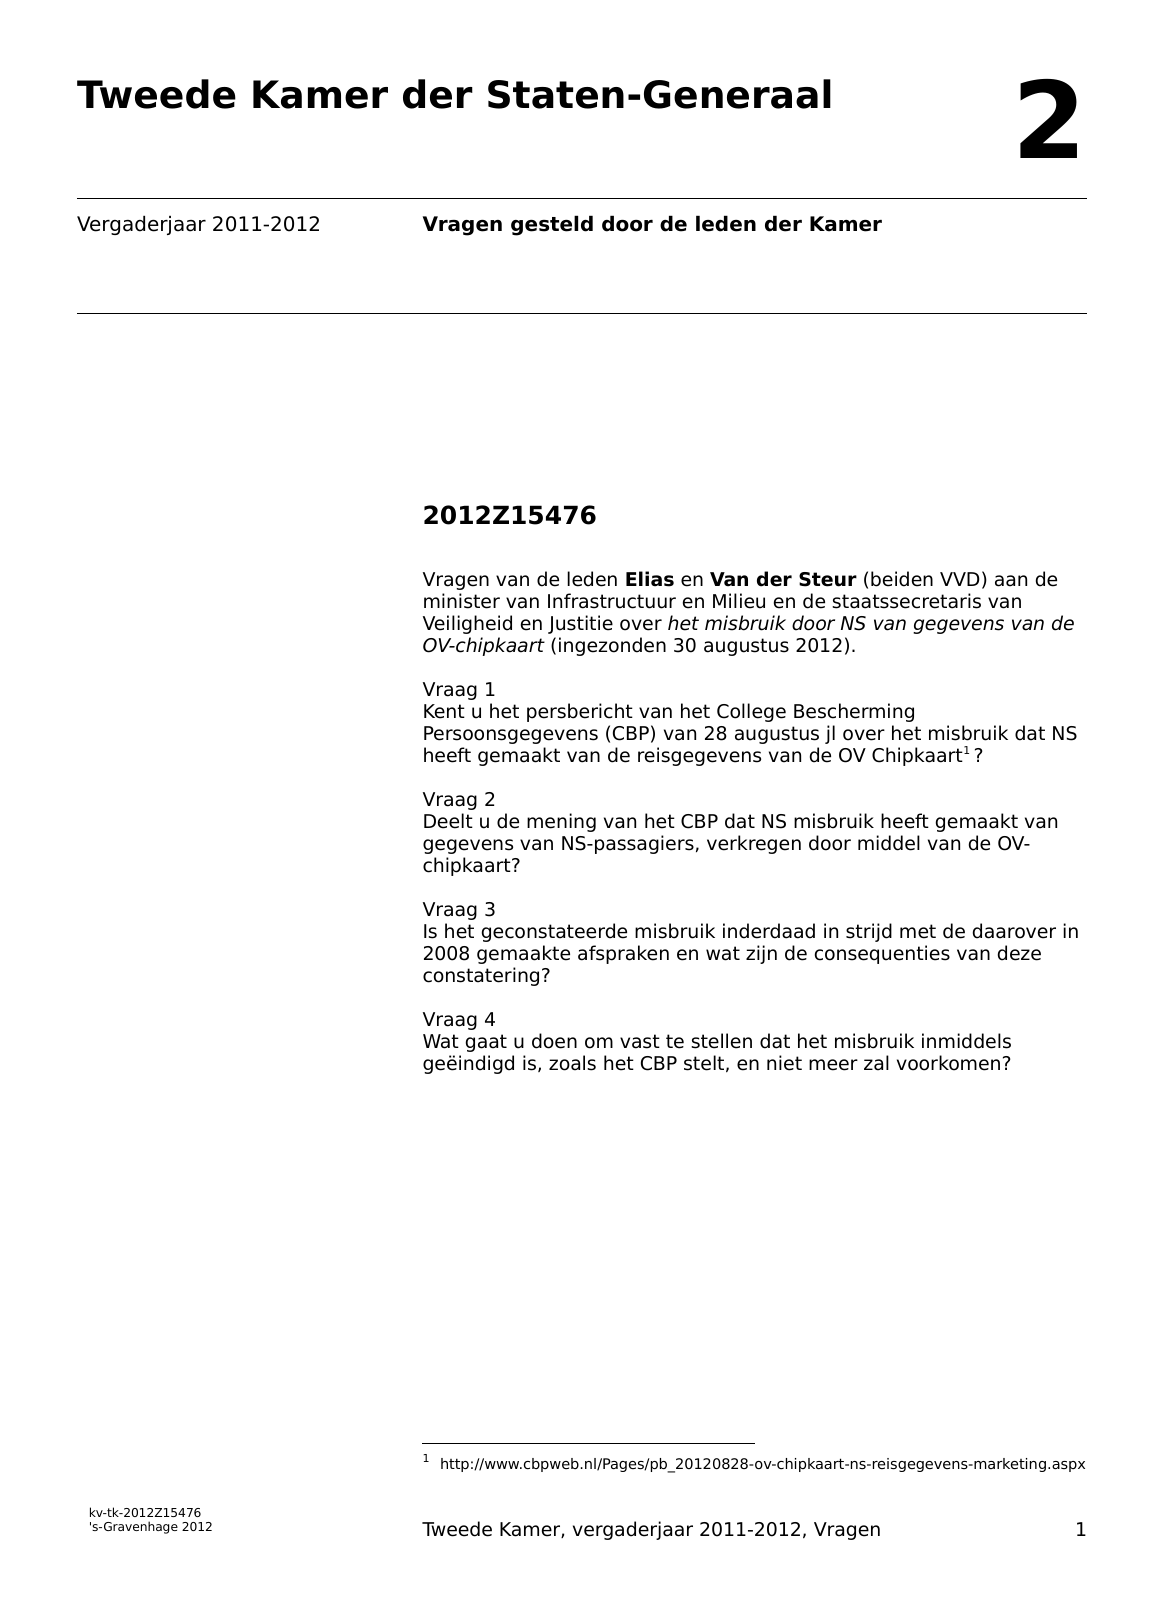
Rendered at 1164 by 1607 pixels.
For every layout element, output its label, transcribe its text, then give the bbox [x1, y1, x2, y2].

text Is het geconstateerde misbruik inderdaad in strijd met de daarover in 2008 gemaakte afspraken en wat zijn de consequenties van deze constatering? [422, 921, 1087, 987]
text Vraag 3 [422, 899, 1087, 921]
text Deelt u de mening van het CBP dat NS misbruik heeft gemaakt van gegevens van NS-passagiers, verkregen door middel van de OV-chipkaart? [422, 811, 1087, 877]
table_header 2 [886, 59, 1087, 198]
text Vraag 2 [422, 789, 1087, 811]
table_cell Vragen gesteld door de leden der Kamer [422, 199, 1087, 313]
text 's-Gravenhage 2012 [88, 1520, 323, 1534]
text Kent u het persbericht van het College Bescherming Persoonsgegevens (CBP) van 28 augustus jl over het misbruik dat NS heeft gemaakt van de reisgegevens van de OV Chipkaart? [422, 701, 1087, 767]
text 2012Z15476 [422, 501, 1087, 531]
text Wat gaat u doen om vast te stellen dat het misbruik inmiddels geëindigd is, zoals het CBP stelt, en niet meer zal voorkomen? [422, 1031, 1087, 1075]
text Vraag 4 [422, 1009, 1087, 1031]
table_cell Vergaderjaar 2011-2012 [77, 199, 422, 313]
text Vraag 1 [422, 679, 1087, 701]
text kv-tk-2012Z15476 [88, 1506, 323, 1520]
text Vragen van de leden Elias en Van der Steur (beiden VVD) aan de minister van Infrastructuur en Milieu en de staatssecretaris van Veiligheid en Justitie over het misbruik door NS van gegevens van de OV-chipkaart (ingezonden 30 augustus 2012). [422, 569, 1087, 657]
table_header Tweede Kamer der Staten-Generaal [77, 59, 886, 198]
text http://www.cbpweb.nl/Pages/pb_20120828-ov-chipkaart-ns-reisgegevens-marketing.aspx [422, 1452, 1087, 1474]
